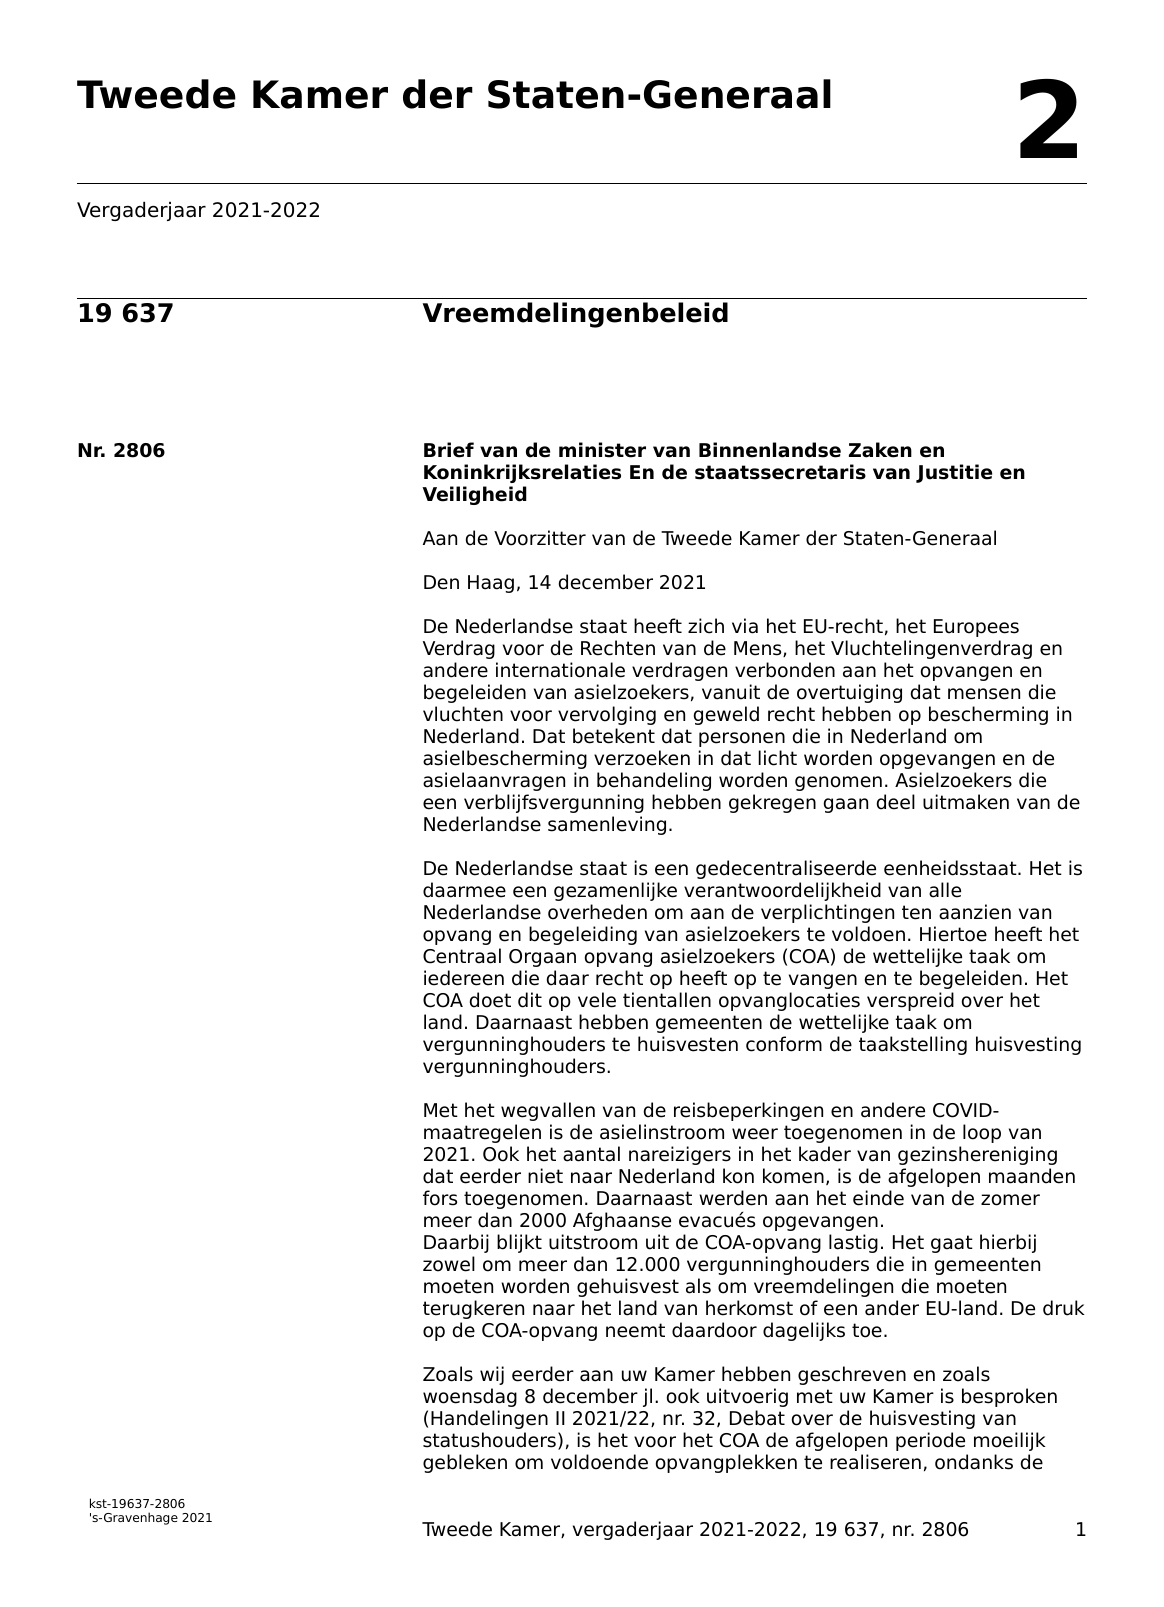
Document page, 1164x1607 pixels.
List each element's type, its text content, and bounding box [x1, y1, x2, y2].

text De Nederlandse staat is een gedecentraliseerde eenheidsstaat. Het is daarmee een gezamenlijke verantwoordelijkheid van alle Nederlandse overheden om aan de verplichtingen ten aanzien van opvang en begeleiding van asielzoekers te voldoen. Hiertoe heeft het Centraal Orgaan opvang asielzoekers (COA) de wettelijke taak om iedereen die daar recht op heeft op te vangen en te begeleiden. Het COA doet dit op vele tientallen opvanglocaties verspreid over het land. Daarnaast hebben gemeenten de wettelijke taak om vergunninghouders te huisvesten conform de taakstelling huisvesting vergunninghouders. [422, 858, 1087, 1078]
table_header 2 [886, 59, 1087, 183]
text Aan de Voorzitter van de Tweede Kamer der Staten-Generaal [422, 528, 1087, 550]
text Daarbij blijkt uitstroom uit de COA-opvang lastig. Het gaat hierbij zowel om meer dan 12.000 vergunninghouders die in gemeenten moeten worden gehuisvest als om vreemdelingen die moeten terugkeren naar het land van herkomst of een ander EU-land. De druk op de COA-opvang neemt daardoor dagelijks toe. [422, 1232, 1087, 1342]
text Met het wegvallen van de reisbeperkingen en andere COVID-maatregelen is de asielinstroom weer toegenomen in de loop van 2021. Ook het aantal nareizigers in het kader van gezinshereniging dat eerder niet naar Nederland kon komen, is de afgelopen maanden fors toegenomen. Daarnaast werden aan het einde van de zomer meer dan 2000 Afghaanse evacués opgevangen. [422, 1100, 1087, 1232]
subtitle 19 637 Vreemdelingenbeleid [77, 299, 1087, 329]
table_header Tweede Kamer der Staten-Generaal [77, 59, 886, 183]
table_cell Vergaderjaar 2021-2022 [77, 184, 1087, 298]
text Zoals wij eerder aan uw Kamer hebben geschreven en zoals woensdag 8 december jl. ook uitvoerig met uw Kamer is besproken (Handelingen II 2021/22, nr. 32, Debat over de huisvesting van statushouders), is het voor het COA de afgelopen periode moeilijk gebleken om voldoende opvangplekken te realiseren, ondanks de [422, 1364, 1087, 1474]
text De Nederlandse staat heeft zich via het EU-recht, het Europees Verdrag voor de Rechten van de Mens, het Vluchtelingenverdrag en andere internationale verdragen verbonden aan het opvangen en begeleiden van asielzoekers, vanuit de overtuiging dat mensen die vluchten voor vervolging en geweld recht hebben op bescherming in Nederland. Dat betekent dat personen die in Nederland om asielbescherming verzoeken in dat licht worden opgevangen en de asielaanvragen in behandeling worden genomen. Asielzoekers die een verblijfsvergunning hebben gekregen gaan deel uitmaken van de Nederlandse samenleving. [422, 616, 1087, 836]
text kst-19637-2806 [88, 1497, 323, 1511]
text Den Haag, 14 december 2021 [422, 572, 1087, 594]
subtitle Nr. 2806 Brief van de minister van Binnenlandse Zaken en Koninkrijksrelaties En de staatssecretaris van Justitie en Veiligheid [77, 440, 1087, 506]
text 's-Gravenhage 2021 [88, 1511, 323, 1525]
